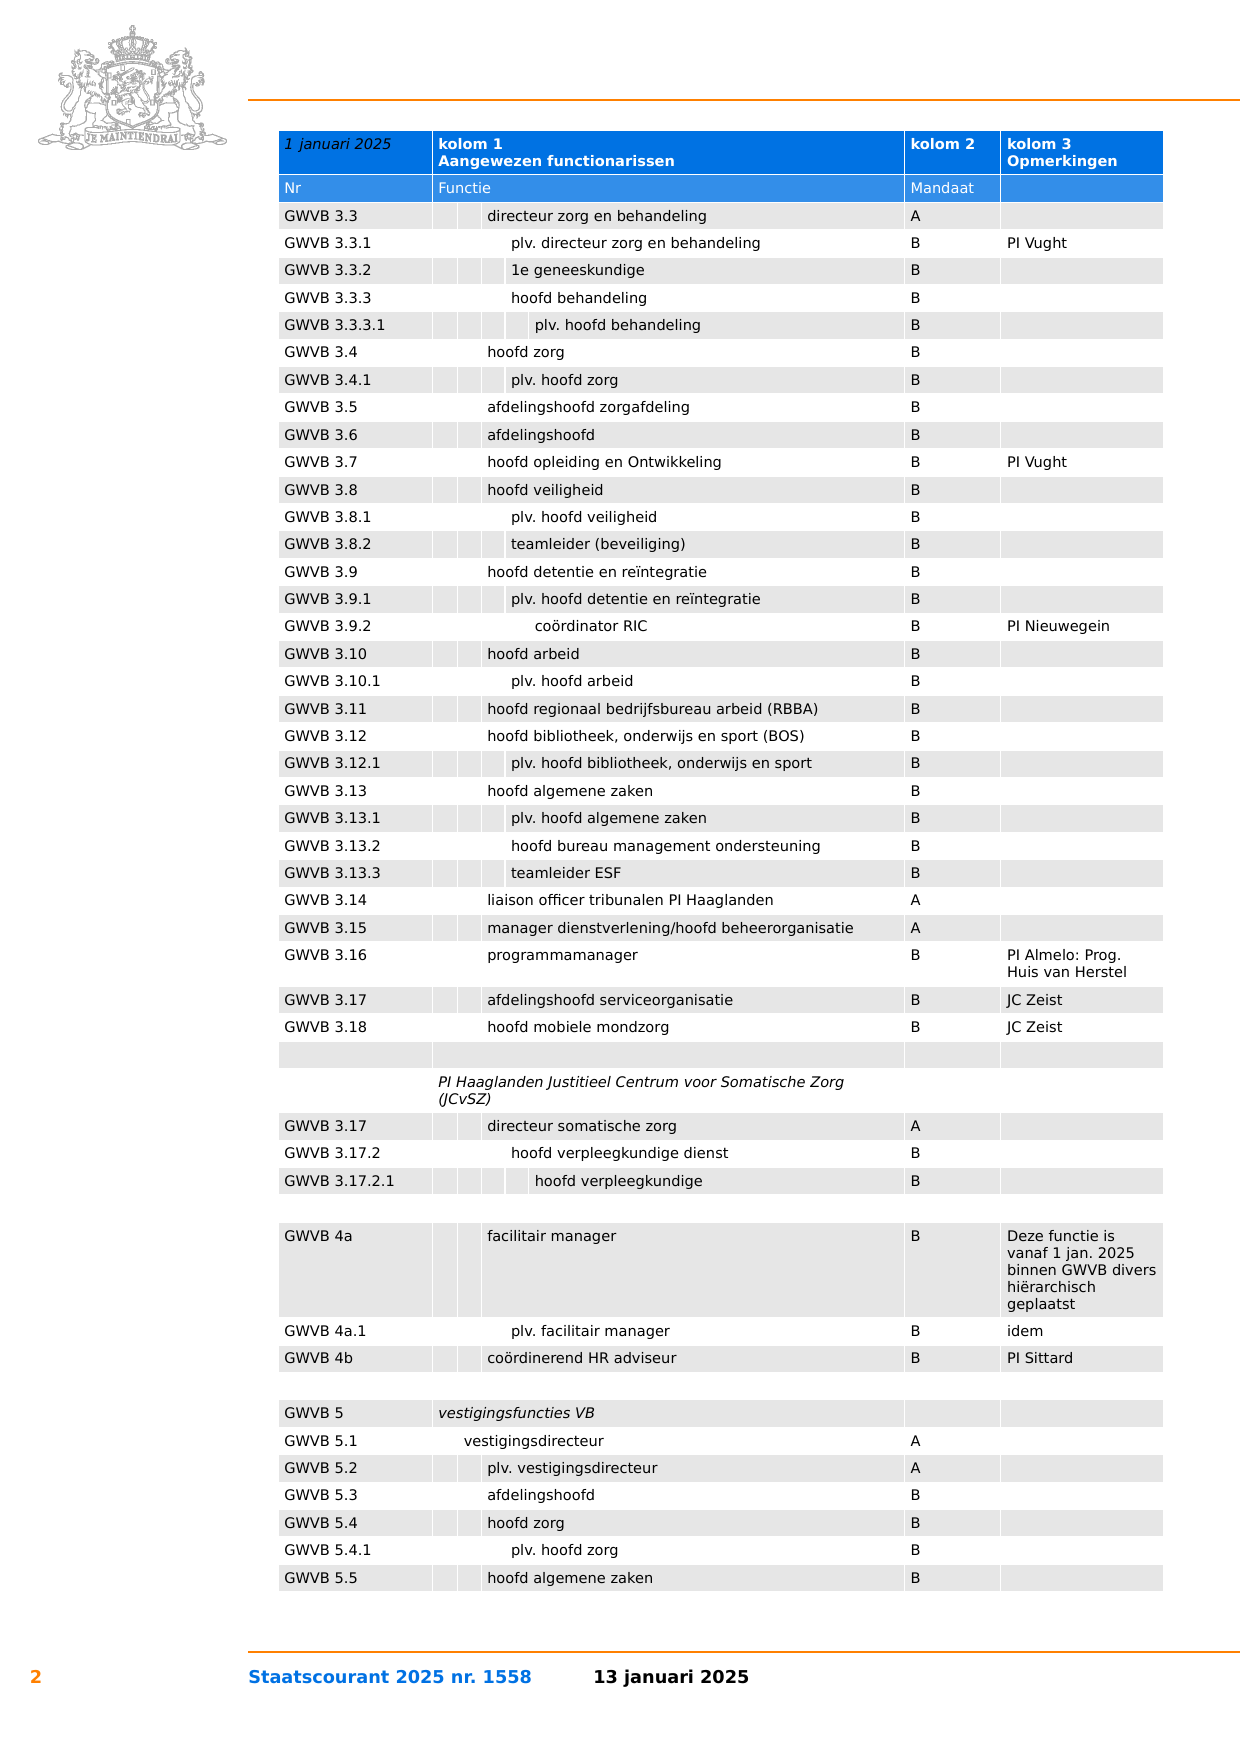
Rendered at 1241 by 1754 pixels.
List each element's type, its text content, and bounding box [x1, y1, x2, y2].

table_cell GWVB 3.8.1 [279, 504, 432, 530]
table_cell [433, 1141, 457, 1167]
table_cell [458, 449, 481, 476]
table_cell [1001, 833, 1163, 859]
table_cell A [905, 203, 1000, 229]
table_cell [458, 1538, 481, 1564]
table_cell GWVB 3.13 [279, 778, 432, 804]
table_cell GWVB 3.9.2 [279, 614, 432, 640]
table_cell [433, 1455, 457, 1482]
table_cell [433, 559, 457, 585]
table_cell [433, 751, 457, 777]
table_cell [458, 987, 481, 1013]
table_cell GWVB 3.8 [279, 477, 432, 503]
table_cell GWVB 5.4 [279, 1510, 432, 1536]
table_cell [433, 723, 457, 749]
table_cell B [905, 805, 1000, 832]
table_cell [458, 641, 481, 667]
table_cell [1001, 203, 1163, 229]
table_cell [1001, 395, 1163, 421]
table_cell [433, 614, 457, 640]
table_cell GWVB 3.6 [279, 422, 432, 448]
table_cell [506, 1168, 528, 1194]
table_cell B [905, 230, 1000, 256]
table_cell B [905, 1565, 1000, 1591]
table_cell GWVB 3.11 [279, 696, 432, 722]
table_cell [433, 1223, 457, 1317]
table_cell [433, 504, 457, 530]
table_cell [458, 258, 481, 284]
table_cell GWVB 3.8.2 [279, 531, 432, 558]
table_cell B [905, 559, 1000, 585]
table_cell GWVB 3.12.1 [279, 751, 432, 777]
table_cell [458, 1141, 481, 1167]
table_cell [482, 258, 504, 284]
table_cell Deze functie is vanaf 1 jan. 2025 binnen GWVB divers hiërarchisch geplaatst [1001, 1223, 1163, 1317]
table_cell [458, 833, 481, 859]
table_cell B [905, 504, 1000, 530]
table_cell [482, 1318, 504, 1344]
table_cell [1001, 1428, 1163, 1454]
table_cell [458, 1483, 481, 1509]
table_cell GWVB 3.18 [279, 1014, 432, 1041]
table_cell 1e geneeskundige [506, 258, 904, 284]
table_cell plv. hoofd behandeling [529, 312, 904, 339]
table_cell plv. facilitair manager [506, 1318, 904, 1344]
table_cell [433, 833, 457, 859]
table_cell [458, 888, 481, 914]
table_cell GWVB 3.12 [279, 723, 432, 749]
table_cell hoofd regionaal bedrijfsbureau arbeid (RBBA) [482, 696, 904, 722]
table_cell GWVB 5.2 [279, 1455, 432, 1482]
table_cell GWVB 5.3 [279, 1483, 432, 1509]
table_cell plv. vestigingsdirecteur [482, 1455, 904, 1482]
table_cell [1001, 175, 1163, 202]
table_cell [458, 778, 481, 804]
table_cell [1001, 805, 1163, 832]
table_cell hoofd verpleegkundige [529, 1168, 904, 1194]
table_cell [433, 1373, 904, 1399]
table_cell JC Zeist [1001, 1014, 1163, 1041]
table_cell B [905, 1346, 1000, 1372]
table_cell GWVB 3.10.1 [279, 669, 432, 695]
table_cell B [905, 449, 1000, 476]
table_cell GWVB 3.16 [279, 943, 432, 986]
table_cell B [905, 312, 1000, 339]
table_cell B [905, 285, 1000, 311]
table_cell teamleider ESF [506, 860, 904, 887]
table_cell GWVB 3.17.2.1 [279, 1168, 432, 1194]
table_cell PI Vught [1001, 230, 1163, 256]
table_cell [458, 1223, 481, 1317]
table_cell [482, 586, 504, 613]
table_cell plv. hoofd zorg [506, 367, 904, 393]
table_cell B [905, 696, 1000, 722]
table_cell [1001, 751, 1163, 777]
table_cell [433, 203, 457, 229]
table_cell [482, 805, 504, 832]
table_cell [1001, 258, 1163, 284]
table_cell GWVB 3.13.1 [279, 805, 432, 832]
table_cell A [905, 1113, 1000, 1140]
table_cell GWVB 3.17 [279, 1113, 432, 1140]
table_cell [279, 1069, 432, 1112]
table_cell GWVB 5 [279, 1400, 432, 1427]
table_cell [433, 312, 457, 339]
table_cell hoofd algemene zaken [482, 1565, 904, 1591]
table_header kolom 2 [905, 131, 1000, 174]
table_cell [433, 285, 457, 311]
table_cell [458, 751, 481, 777]
table_cell [458, 285, 481, 311]
table_cell [458, 395, 481, 421]
table_cell [1001, 860, 1163, 887]
picture [38, 25, 227, 150]
table_cell [482, 1168, 504, 1194]
table_cell [458, 1510, 481, 1536]
table_cell hoofd mobiele mondzorg [482, 1014, 904, 1041]
table_cell [1001, 586, 1163, 613]
table_cell B [905, 641, 1000, 667]
table_cell [1001, 915, 1163, 941]
table_cell [905, 1196, 1000, 1222]
table_cell [905, 1069, 1000, 1112]
table_cell plv. hoofd zorg [506, 1538, 904, 1564]
table_cell GWVB 3.3.2 [279, 258, 432, 284]
table_cell [433, 477, 457, 503]
table_cell [433, 586, 457, 613]
table_cell [433, 669, 457, 695]
table_cell [458, 340, 481, 366]
table_cell GWVB 3.10 [279, 641, 432, 667]
table_cell [1001, 669, 1163, 695]
table_cell [1001, 285, 1163, 311]
table_cell [433, 1565, 457, 1591]
table_cell [458, 367, 481, 393]
table_cell [458, 230, 481, 256]
table_cell [1001, 1042, 1163, 1068]
table_cell GWVB 4a.1 [279, 1318, 432, 1344]
table_cell plv. hoofd algemene zaken [506, 805, 904, 832]
table_cell [433, 1318, 457, 1344]
table_cell [482, 285, 504, 311]
table_cell B [905, 751, 1000, 777]
table_cell hoofd algemene zaken [482, 778, 904, 804]
table_cell [1001, 559, 1163, 585]
table_cell [1001, 477, 1163, 503]
table_cell GWVB 4b [279, 1346, 432, 1372]
table_cell GWVB 3.9 [279, 559, 432, 585]
table_cell [458, 943, 481, 986]
table_cell A [905, 915, 1000, 941]
table_cell A [905, 1428, 1000, 1454]
table_cell [458, 1014, 481, 1041]
table_cell [433, 1014, 457, 1041]
table_cell [433, 1538, 457, 1564]
table_cell GWVB 5.5 [279, 1565, 432, 1591]
table_cell [433, 641, 457, 667]
table_cell vestigingsdirecteur [458, 1428, 904, 1454]
table_cell plv. hoofd veiligheid [506, 504, 904, 530]
table_cell [905, 1373, 1000, 1399]
table_cell hoofd zorg [482, 1510, 904, 1536]
table_cell [458, 1113, 481, 1140]
table_cell A [905, 888, 1000, 914]
table_cell directeur somatische zorg [482, 1113, 904, 1140]
table_cell teamleider (beveiliging) [506, 531, 904, 558]
table_cell JC Zeist [1001, 987, 1163, 1013]
table_cell [458, 860, 481, 887]
table_cell B [905, 258, 1000, 284]
table_cell B [905, 395, 1000, 421]
table_cell [433, 1510, 457, 1536]
table_cell [279, 1373, 432, 1399]
table_cell [433, 340, 457, 366]
table_cell GWVB 3.3 [279, 203, 432, 229]
table_cell [1001, 504, 1163, 530]
table_cell GWVB 4a [279, 1223, 432, 1317]
table_cell hoofd bureau management ondersteuning [506, 833, 904, 859]
table_cell [1001, 723, 1163, 749]
table_cell [482, 1141, 504, 1167]
table_cell B [905, 1014, 1000, 1041]
table_cell hoofd opleiding en Ontwikkeling [482, 449, 904, 476]
table_cell [1001, 1373, 1163, 1399]
table_cell B [905, 987, 1000, 1013]
table_cell [1001, 312, 1163, 339]
table_cell [1001, 1483, 1163, 1509]
table_cell GWVB 3.4 [279, 340, 432, 366]
table_cell B [905, 860, 1000, 887]
table_cell [458, 203, 481, 229]
table_cell hoofd behandeling [506, 285, 904, 311]
table_cell [458, 531, 481, 558]
table_cell directeur zorg en behandeling [482, 203, 904, 229]
table_cell idem [1001, 1318, 1163, 1344]
table_cell [433, 1168, 457, 1194]
table_cell [433, 888, 457, 914]
table_cell [1001, 1196, 1163, 1222]
table_cell [1001, 340, 1163, 366]
table_cell [1001, 696, 1163, 722]
table_cell [433, 367, 457, 393]
table_cell [1001, 1400, 1163, 1427]
table_cell B [905, 669, 1000, 695]
table_cell [279, 1196, 432, 1222]
table_cell [482, 504, 504, 530]
table_cell [279, 1042, 432, 1068]
table_cell programmamanager [482, 943, 904, 986]
table_cell [1001, 641, 1163, 667]
table_cell [433, 258, 457, 284]
table_cell [905, 1042, 1000, 1068]
table_cell [482, 860, 504, 887]
table_cell hoofd zorg [482, 340, 904, 366]
table_cell [458, 1168, 481, 1194]
table_cell B [905, 586, 1000, 613]
table_cell Functie [433, 175, 904, 202]
table_cell [433, 915, 457, 941]
table_cell A [905, 1455, 1000, 1482]
table_cell [482, 833, 504, 859]
table_cell afdelingshoofd zorgafdeling [482, 395, 904, 421]
table_cell PI Almelo: Prog. Huis van Herstel [1001, 943, 1163, 986]
table_cell PI Sittard [1001, 1346, 1163, 1372]
table_cell GWVB 3.15 [279, 915, 432, 941]
table_cell B [905, 1538, 1000, 1564]
table_cell [1001, 778, 1163, 804]
table_cell GWVB 3.3.1 [279, 230, 432, 256]
table_header kolom 3 Opmerkingen [1001, 131, 1163, 174]
table_cell GWVB 3.5 [279, 395, 432, 421]
table_cell B [905, 1223, 1000, 1317]
table_cell GWVB 3.7 [279, 449, 432, 476]
table_cell facilitair manager [482, 1223, 904, 1317]
table_cell [1001, 367, 1163, 393]
table_cell B [905, 422, 1000, 448]
table_cell GWVB 3.4.1 [279, 367, 432, 393]
table_cell [458, 805, 481, 832]
table_cell [482, 230, 504, 256]
table_cell [433, 230, 457, 256]
table_cell [1001, 1141, 1163, 1167]
table_cell [433, 805, 457, 832]
table_cell [458, 915, 481, 941]
table_cell GWVB 3.9.1 [279, 586, 432, 613]
table_cell hoofd verpleegkundige dienst [506, 1141, 904, 1167]
table_cell PI Haaglanden Justitieel Centrum voor Somatische Zorg (JCvSZ) [433, 1069, 904, 1112]
table_cell GWVB 3.17.2 [279, 1141, 432, 1167]
table_cell PI Vught [1001, 449, 1163, 476]
table_cell hoofd veiligheid [482, 477, 904, 503]
table_cell B [905, 340, 1000, 366]
table_cell GWVB 3.13.2 [279, 833, 432, 859]
table_header kolom 1 Aangewezen functionarissen [433, 131, 904, 174]
table_cell B [905, 1168, 1000, 1194]
table_cell [482, 751, 504, 777]
table_cell [433, 531, 457, 558]
table_cell B [905, 778, 1000, 804]
table_cell [458, 1455, 481, 1482]
table_cell [433, 860, 457, 887]
table_cell plv. hoofd arbeid [506, 669, 904, 695]
table_cell B [905, 531, 1000, 558]
table_cell B [905, 477, 1000, 503]
table_cell [433, 778, 457, 804]
table_cell [433, 395, 457, 421]
table_cell [1001, 1168, 1163, 1194]
table_cell [458, 1318, 481, 1344]
table_cell [1001, 888, 1163, 914]
table_cell [458, 586, 481, 613]
table_cell [458, 723, 481, 749]
table_cell B [905, 367, 1000, 393]
table_cell [433, 987, 457, 1013]
table_cell plv. hoofd detentie en reïntegratie [506, 586, 904, 613]
table_cell [433, 1196, 904, 1222]
table_cell [458, 312, 481, 339]
table_cell [458, 669, 481, 695]
table_cell Mandaat [905, 175, 1000, 202]
table_cell [1001, 1113, 1163, 1140]
table_cell [1001, 1069, 1163, 1112]
table_cell [482, 312, 504, 339]
table_cell [433, 1428, 457, 1454]
table_cell B [905, 1483, 1000, 1509]
table_cell afdelingshoofd serviceorganisatie [482, 987, 904, 1013]
table_cell B [905, 1318, 1000, 1344]
table_cell [433, 1346, 457, 1372]
table_cell [458, 1346, 481, 1372]
table_cell B [905, 1510, 1000, 1536]
table_cell hoofd bibliotheek, onderwijs en sport (BOS) [482, 723, 904, 749]
table_cell [1001, 1510, 1163, 1536]
table_cell B [905, 723, 1000, 749]
table_cell hoofd arbeid [482, 641, 904, 667]
table_cell [458, 477, 481, 503]
table_cell B [905, 614, 1000, 640]
table_cell [1001, 422, 1163, 448]
table_cell vestigingsfuncties VB [433, 1400, 904, 1427]
table_cell [506, 312, 528, 339]
table_cell [458, 504, 481, 530]
table_cell [433, 943, 457, 986]
table_cell B [905, 943, 1000, 986]
table_cell [482, 614, 504, 640]
table_cell [482, 669, 504, 695]
table_cell PI Nieuwegein [1001, 614, 1163, 640]
table_cell coördinerend HR adviseur [482, 1346, 904, 1372]
table_cell [1001, 1565, 1163, 1591]
table_cell afdelingshoofd [482, 422, 904, 448]
table_cell liaison officer tribunalen PI Haaglanden [482, 888, 904, 914]
table_header 1 januari 2025 [279, 131, 432, 174]
table_cell GWVB 3.3.3 [279, 285, 432, 311]
table_cell GWVB 5.4.1 [279, 1538, 432, 1564]
table_cell [458, 422, 481, 448]
table_cell [506, 614, 528, 640]
table_cell [482, 367, 504, 393]
table_cell afdelingshoofd [482, 1483, 904, 1509]
table_cell plv. hoofd bibliotheek, onderwijs en sport [506, 751, 904, 777]
table_cell [1001, 1538, 1163, 1564]
table_cell GWVB 5.1 [279, 1428, 432, 1454]
table_cell GWVB 3.17 [279, 987, 432, 1013]
table_cell coördinator RIC [529, 614, 904, 640]
table_cell [458, 614, 481, 640]
table_cell B [905, 1141, 1000, 1167]
table_cell [1001, 1455, 1163, 1482]
table_cell GWVB 3.3.3.1 [279, 312, 432, 339]
table_cell GWVB 3.13.3 [279, 860, 432, 887]
table_cell hoofd detentie en reïntegratie [482, 559, 904, 585]
table_cell [482, 531, 504, 558]
table_cell [458, 559, 481, 585]
table_cell plv. directeur zorg en behandeling [506, 230, 904, 256]
table_cell [433, 1042, 904, 1068]
table_cell [433, 422, 457, 448]
table_cell manager dienstverlening/hoofd beheerorganisatie [482, 915, 904, 941]
table_cell [433, 1113, 457, 1140]
table_cell GWVB 3.14 [279, 888, 432, 914]
table_cell Nr [279, 175, 432, 202]
table_cell [433, 449, 457, 476]
table_cell B [905, 833, 1000, 859]
table_cell [482, 1538, 504, 1564]
table_cell [433, 696, 457, 722]
table_cell [458, 696, 481, 722]
table_cell [433, 1483, 457, 1509]
table_cell [458, 1565, 481, 1591]
table_cell [1001, 531, 1163, 558]
table_cell [905, 1400, 1000, 1427]
